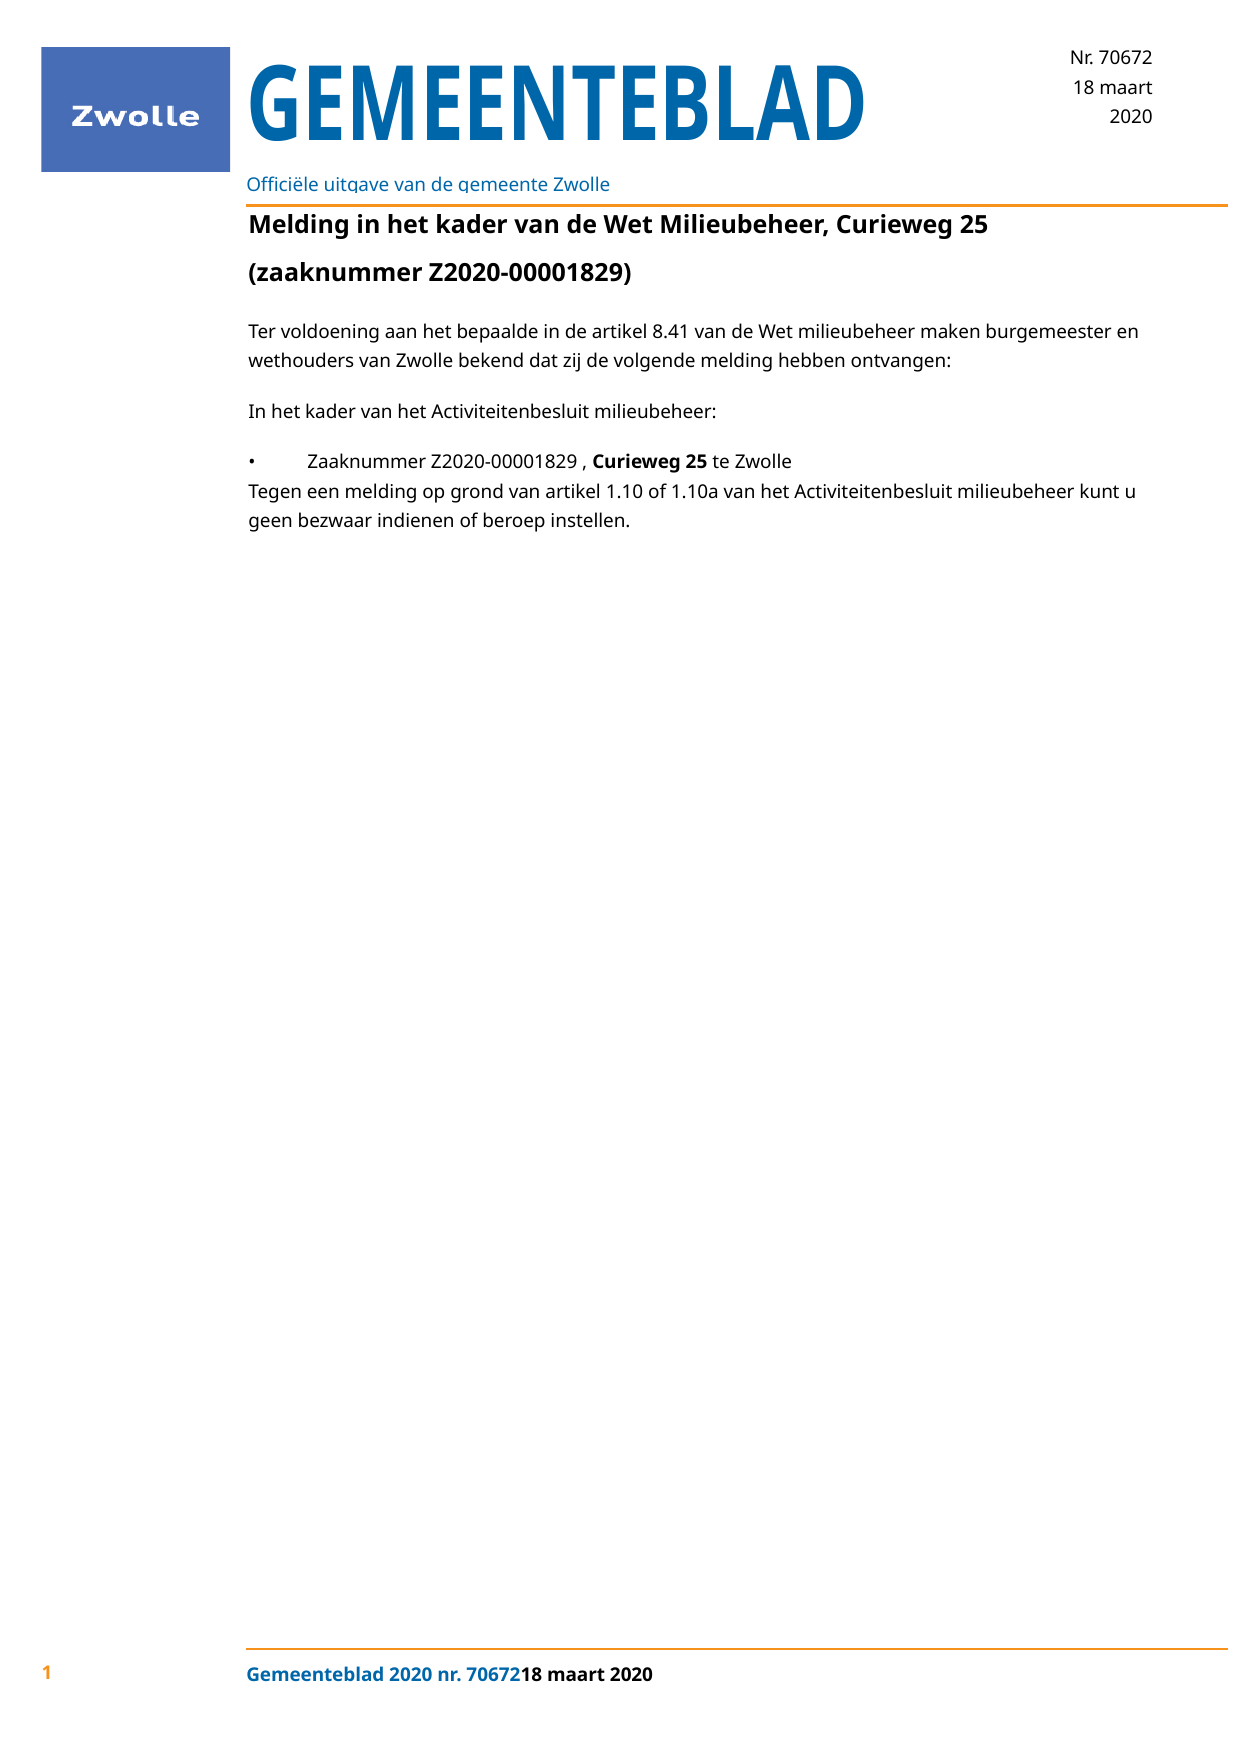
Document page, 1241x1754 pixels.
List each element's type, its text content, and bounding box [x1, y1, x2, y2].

list Zaaknummer Z2020-00001829 , Curieweg 25 te Zwolle [248, 448, 1152, 474]
text Ter voldoening aan het bepaalde in de artikel 8.41 van de Wet milieubeheer maken burgemeester en wethouders van Zwolle bekend dat zij de volgende melding hebben ontvangen: [248, 318, 1152, 373]
picture [41, 47, 231, 172]
text Tegen een melding op grond van artikel 1.10 of 1.10a van het Activiteitenbesluit milieubeheer kunt u geen bezwaar indienen of beroep instellen. [248, 478, 1152, 533]
text In het kader van het Activiteitenbesluit milieubeheer: [248, 398, 1152, 424]
text Melding in het kader van de Wet Milieubeheer, Curieweg 25 (zaaknummer Z2020-00001829) [248, 207, 1152, 288]
